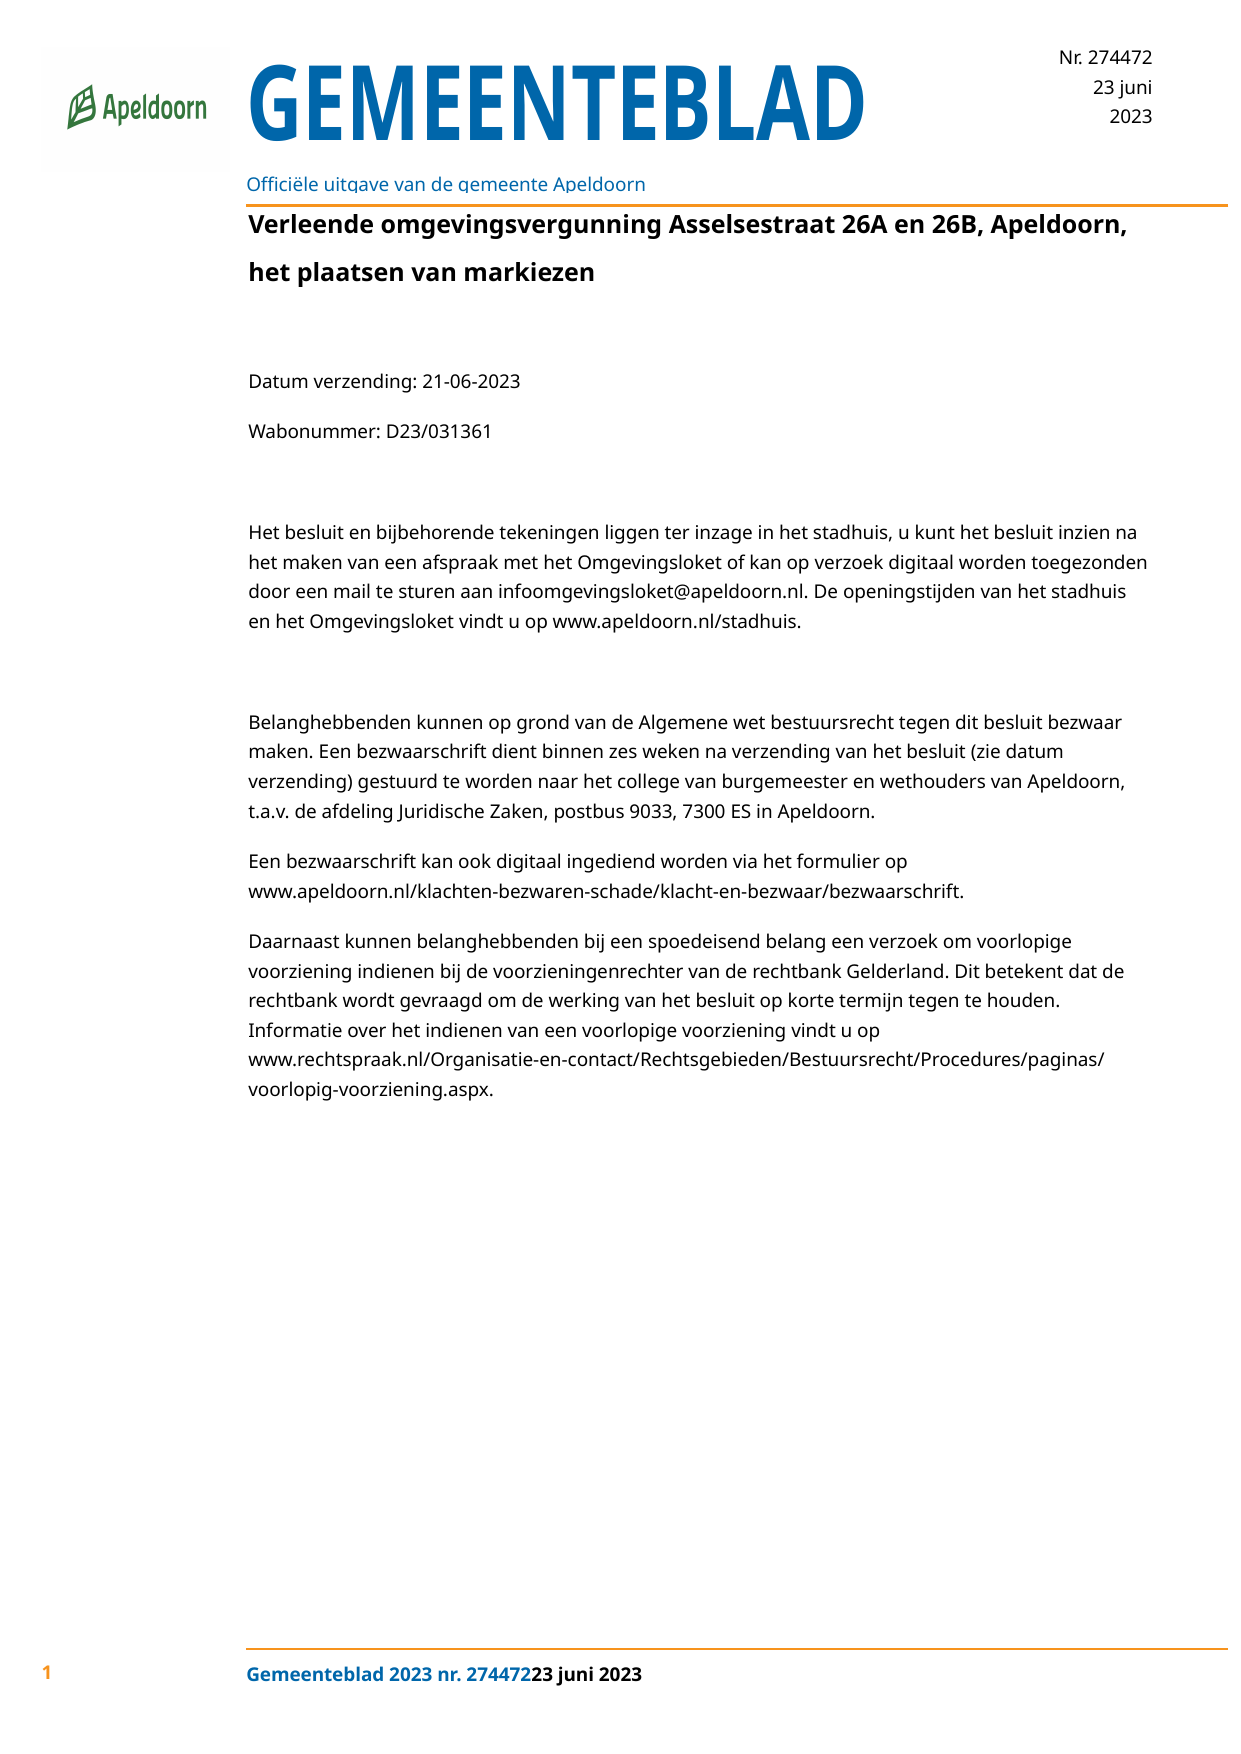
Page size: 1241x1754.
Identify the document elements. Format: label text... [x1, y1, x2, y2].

picture [41, 47, 231, 172]
text Daarnaast kunnen belanghebbenden bij een spoedeisend belang een verzoek om voorlopige voorziening indienen bij de voorzieningenrechter van de rechtbank Gelderland. Dit betekent dat de rechtbank wordt gevraagd om de werking van het besluit op korte termijn tegen te houden. Informatie over het indienen van een voorlopige voorziening vindt u op www.rechtspraak.nl/Organisatie-en-contact/Rechtsgebieden/Bestuursrecht/Procedures/paginas/voorlopig-voorziening.aspx. [248, 928, 1152, 1102]
text Belanghebbenden kunnen op grond van de Algemene wet bestuursrecht tegen dit besluit bezwaar maken. Een bezwaarschrift dient binnen zes weken na verzending van het besluit (zie datum verzending) gestuurd te worden naar het college van burgemeester en wethouders van Apeldoorn, t.a.v. de afdeling Juridische Zaken, postbus 9033, 7300 ES in Apeldoorn. [248, 709, 1152, 824]
text Een bezwaarschrift kan ook digitaal ingediend worden via het formulier op www.apeldoorn.nl/klachten-bezwaren-schade/klacht-en-bezwaar/bezwaarschrift. [248, 848, 1152, 904]
text Verleende omgevingsvergunning Asselsestraat 26A en 26B, Apeldoorn, het plaatsen van markiezen [248, 207, 1152, 288]
text Wabonummer: D23/031361 [248, 419, 1152, 444]
text Datum verzending: 21-06-2023 [248, 368, 1152, 394]
text Het besluit en bijbehorende tekeningen liggen ter inzage in het stadhuis, u kunt het besluit inzien na het maken van een afspraak met het Omgevingsloket of kan op verzoek digitaal worden toegezonden door een mail te sturen aan infoomgevingsloket@apeldoorn.nl. De openingstijden van het stadhuis en het Omgevingsloket vindt u op www.apeldoorn.nl/stadhuis. [248, 519, 1152, 634]
